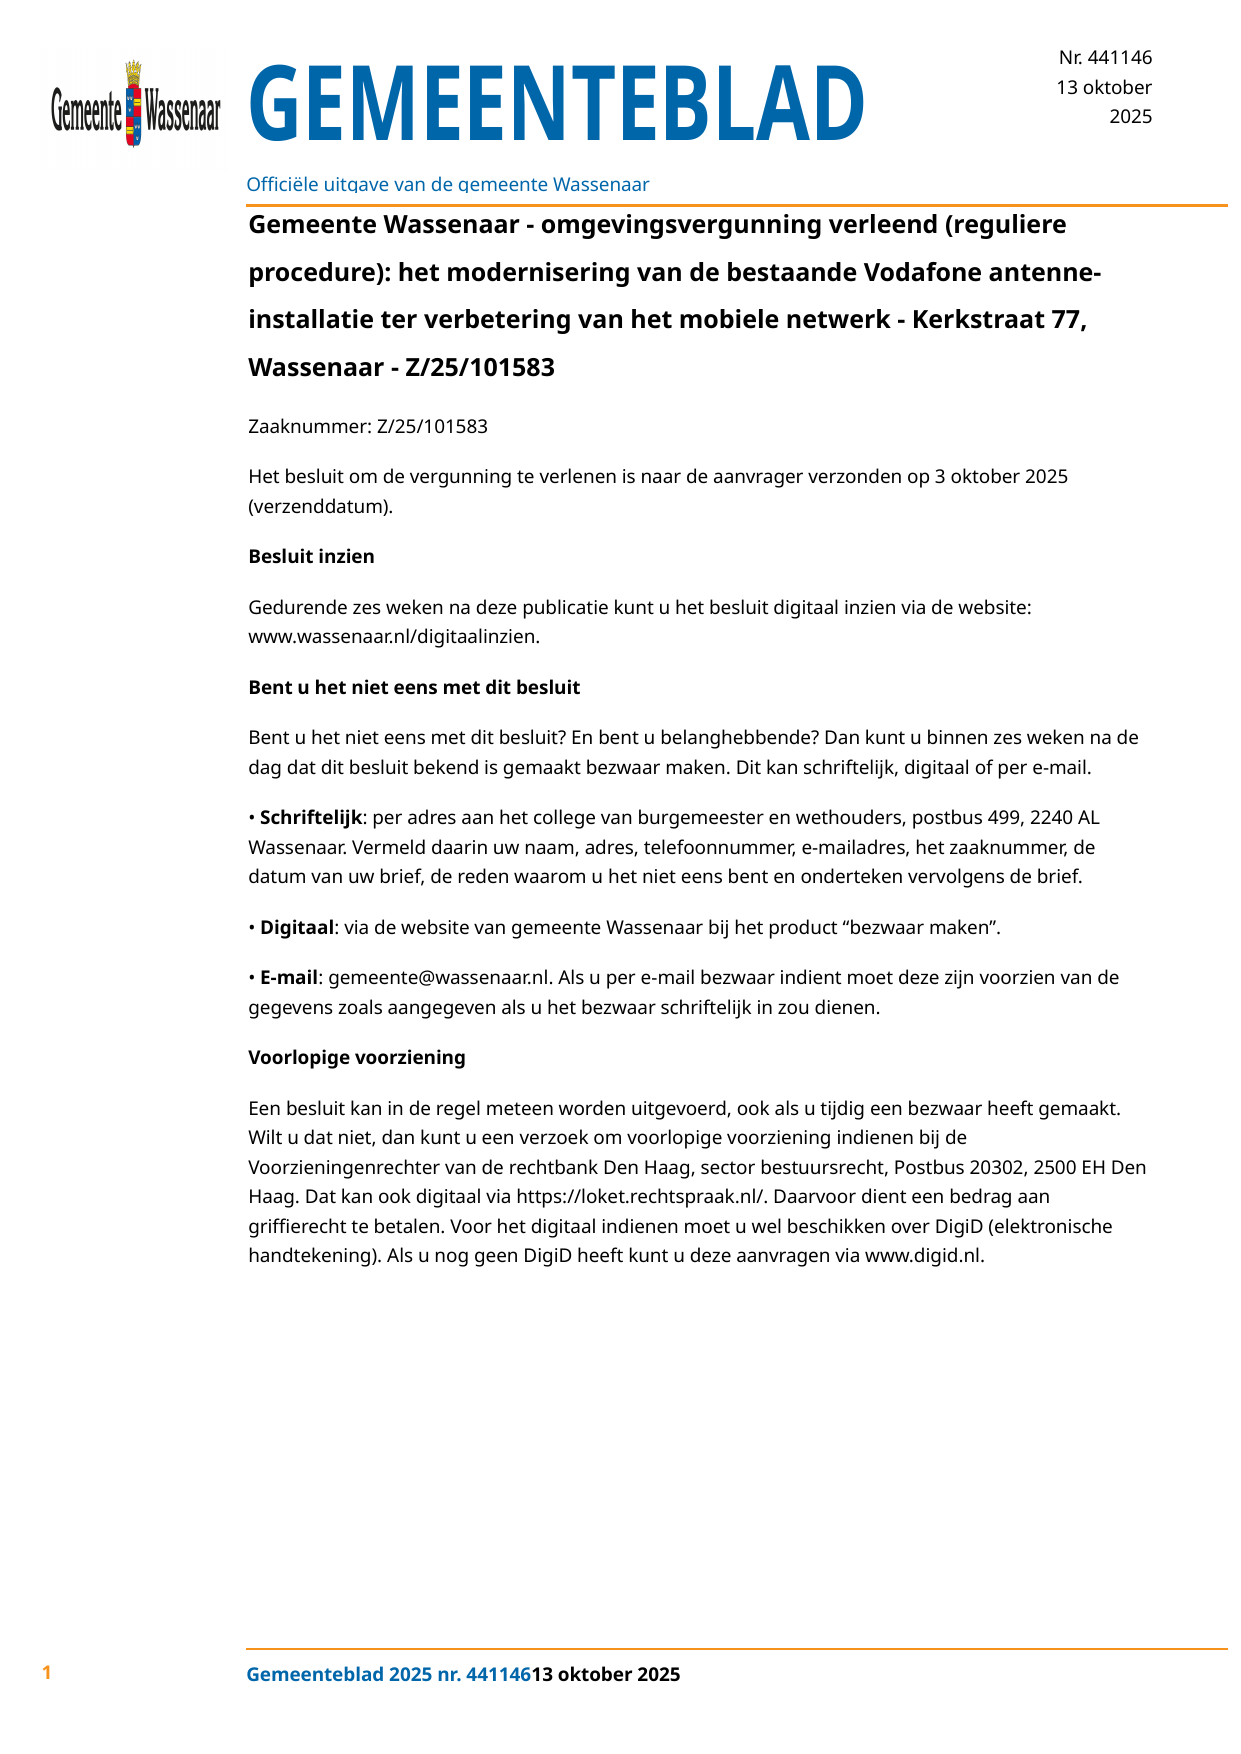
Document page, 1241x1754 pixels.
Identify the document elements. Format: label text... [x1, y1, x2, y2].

text Het besluit om de vergunning te verlenen is naar de aanvrager verzonden op 3 oktober 2025 (verzenddatum). [248, 463, 1152, 519]
text Gedurende zes weken na deze publicatie kunt u het besluit digitaal inzien via de website: www.wassenaar.nl/digitaalinzien. [248, 594, 1152, 649]
text Zaaknummer: Z/25/101583 [248, 413, 1152, 439]
text • Digitaal: via de website van gemeente Wassenaar bij het product “bezwaar maken”. [248, 914, 1152, 940]
text Besluit inzien [248, 543, 1152, 569]
text • Schriftelijk: per adres aan het college van burgemeester en wethouders, postbus 499, 2240 AL Wassenaar. Vermeld daarin uw naam, adres, telefoonnummer, e-mailadres, het zaaknummer, de datum van uw brief, de reden waarom u het niet eens bent en onderteken vervolgens de brief. [248, 804, 1152, 889]
text • E-mail: gemeente@wassenaar.nl. Als u per e-mail bezwaar indient moet deze zijn voorzien van de gegevens zoals aangegeven als u het bezwaar schriftelijk in zou dienen. [248, 964, 1152, 1020]
text Voorlopige voorziening [248, 1044, 1152, 1070]
text Gemeente Wassenaar - omgevingsvergunning verleend (reguliere procedure): het modernisering van de bestaande Vodafone antenne-installatie ter verbetering van het mobiele netwerk - Kerkstraat 77, Wassenaar - Z/25/101583 [248, 207, 1152, 384]
text Een besluit kan in de regel meteen worden uitgevoerd, ook als u tijdig een bezwaar heeft gemaakt. Wilt u dat niet, dan kunt u een verzoek om voorlopige voorziening indienen bij de Voorzieningenrechter van de rechtbank Den Haag, sector bestuursrecht, Postbus 20302, 2500 EH Den Haag. Dat kan ook digitaal via https://loket.rechtspraak.nl/. Daarvoor dient een bedrag aan griffierecht te betalen. Voor het digitaal indienen moet u wel beschikken over DigiD (elektronische handtekening). Als u nog geen DigiD heeft kunt u deze aanvragen via www.digid.nl. [248, 1095, 1152, 1268]
text Bent u het niet eens met dit besluit [248, 674, 1152, 700]
text Bent u het niet eens met dit besluit? En bent u belanghebbende? Dan kunt u binnen zes weken na de dag dat dit besluit bekend is gemaakt bezwaar maken. Dit kan schriftelijk, digitaal of per e-mail. [248, 724, 1152, 780]
picture [41, 47, 231, 172]
